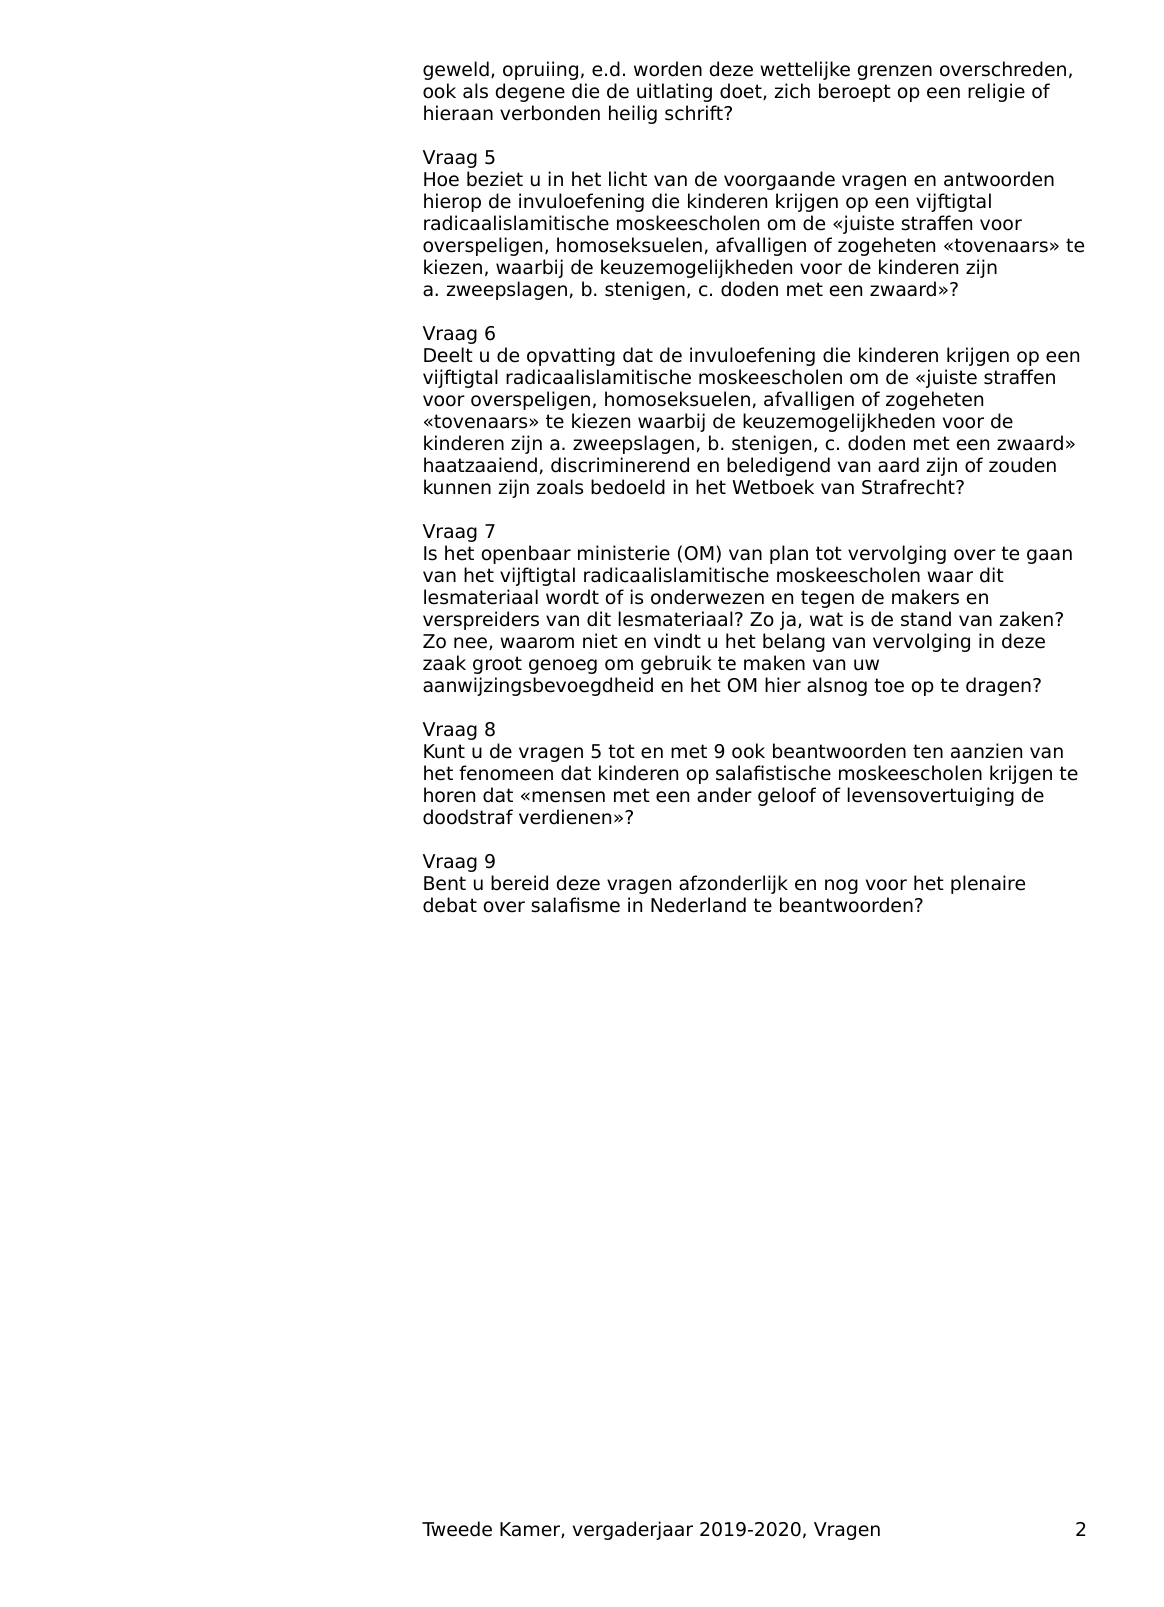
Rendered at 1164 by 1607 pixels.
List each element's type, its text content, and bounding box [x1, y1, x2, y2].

text Is het openbaar ministerie (OM) van plan tot vervolging over te gaan van het vijftigtal radicaalislamitische moskeescholen waar dit lesmateriaal wordt of is onderwezen en tegen de makers en verspreiders van dit lesmateriaal? Zo ja, wat is de stand van zaken? Zo nee, waarom niet en vindt u het belang van vervolging in deze zaak groot genoeg om gebruik te maken van uw aanwijzingsbevoegdheid en het OM hier alsnog toe op te dragen? [422, 543, 1087, 697]
text Vraag 7 [422, 521, 1087, 543]
text Vraag 9 [422, 851, 1087, 873]
text Hoe beziet u in het licht van de voorgaande vragen en antwoorden hierop de invuloefening die kinderen krijgen op een vijftigtal radicaalislamitische moskeescholen om de «juiste straffen voor overspeligen, homoseksuelen, afvalligen of zogeheten «tovenaars» te kiezen, waarbij de keuzemogelijkheden voor de kinderen zijn a. zweepslagen, b. stenigen, c. doden met een zwaard»? [422, 169, 1087, 301]
text geweld, opruiing, e.d. worden deze wettelijke grenzen overschreden, ook als degene die de uitlating doet, zich beroept op een religie of hieraan verbonden heilig schrift? [422, 59, 1087, 125]
text Vraag 8 [422, 719, 1087, 741]
text Vraag 6 [422, 323, 1087, 345]
text Bent u bereid deze vragen afzonderlijk en nog voor het plenaire debat over salafisme in Nederland te beantwoorden? [422, 873, 1087, 917]
text Kunt u de vragen 5 tot en met 9 ook beantwoorden ten aanzien van het fenomeen dat kinderen op salafistische moskeescholen krijgen te horen dat «mensen met een ander geloof of levensovertuiging de doodstraf verdienen»? [422, 741, 1087, 829]
text Deelt u de opvatting dat de invuloefening die kinderen krijgen op een vijftigtal radicaalislamitische moskeescholen om de «juiste straffen voor overspeligen, homoseksuelen, afvalligen of zogeheten «tovenaars» te kiezen waarbij de keuzemogelijkheden voor de kinderen zijn a. zweepslagen, b. stenigen, c. doden met een zwaard» haatzaaiend, discriminerend en beledigend van aard zijn of zouden kunnen zijn zoals bedoeld in het Wetboek van Strafrecht? [422, 345, 1087, 499]
text Vraag 5 [422, 147, 1087, 169]
